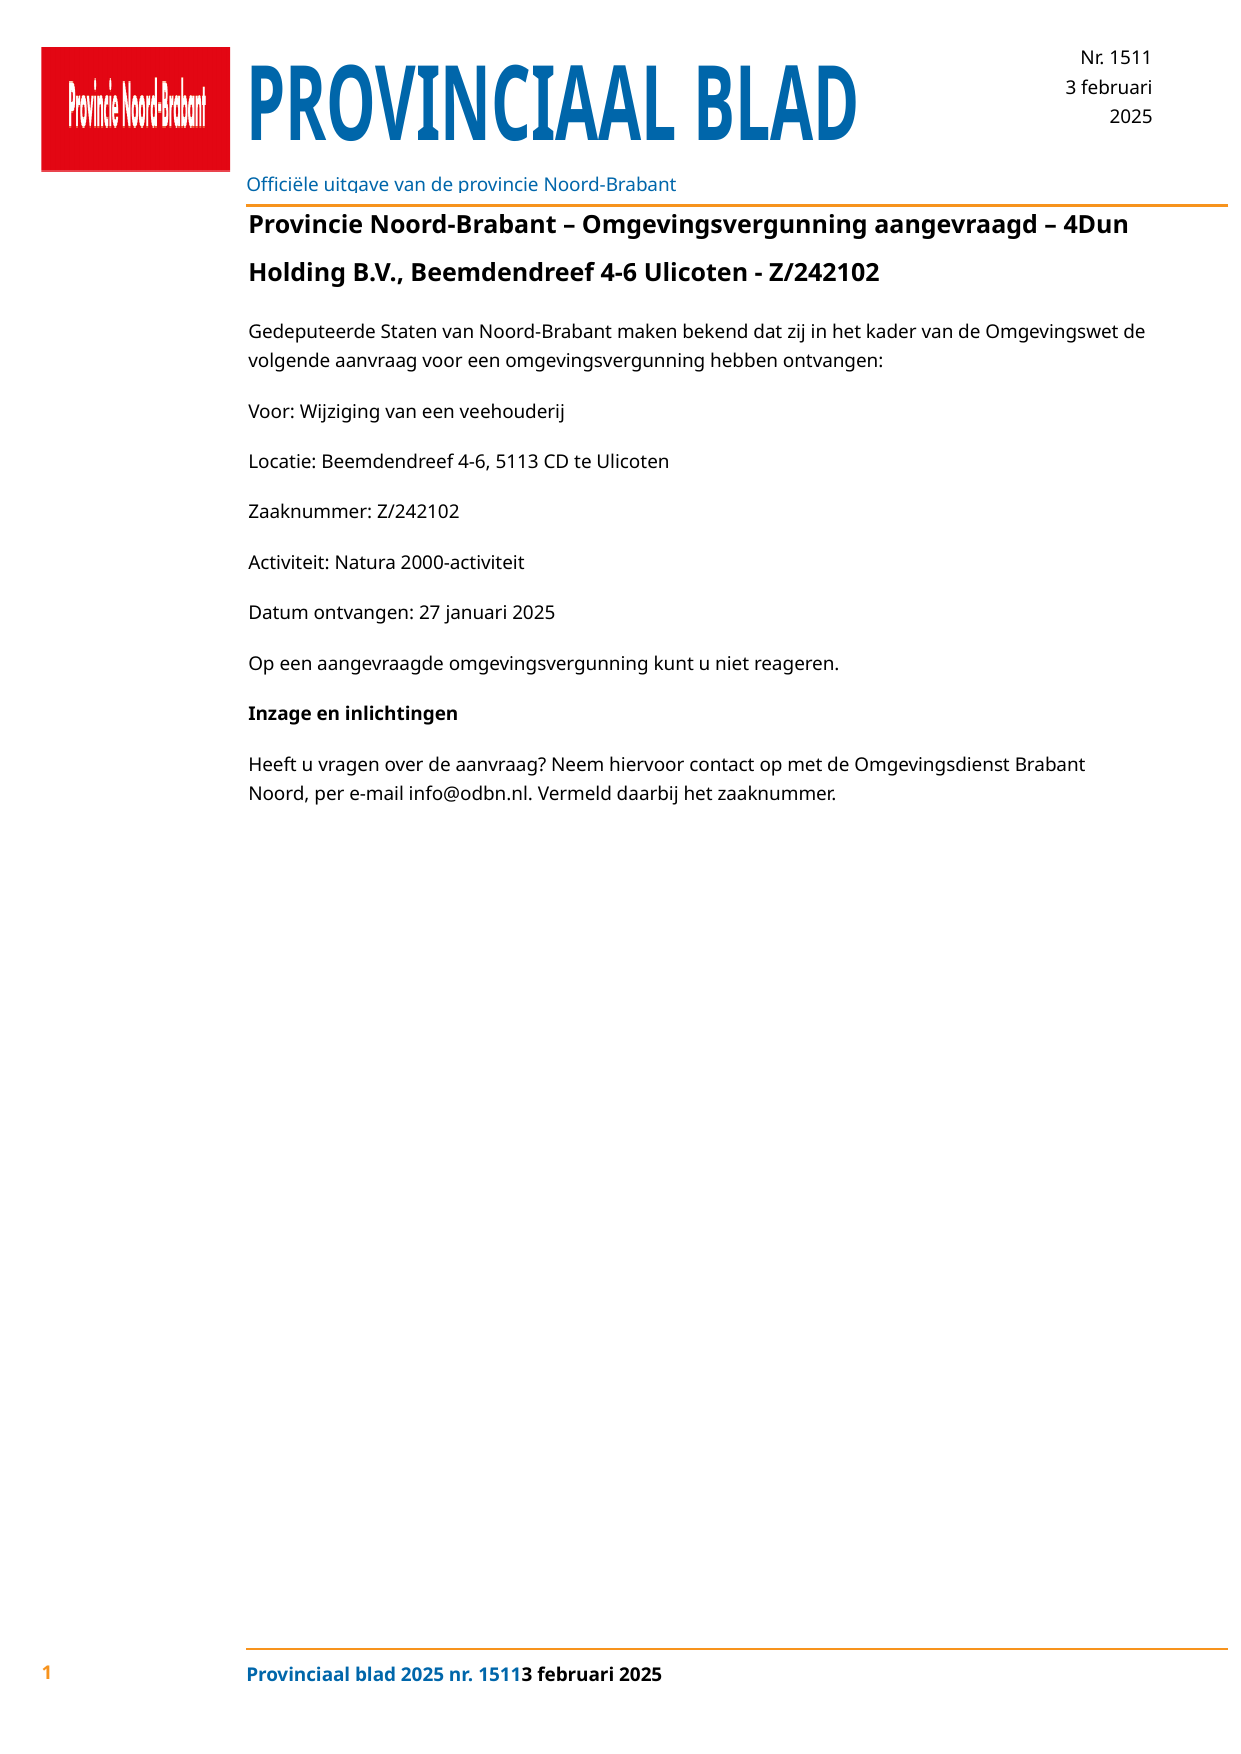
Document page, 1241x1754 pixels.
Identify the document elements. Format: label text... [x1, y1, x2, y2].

text Voor: Wijziging van een veehouderij [248, 398, 1152, 424]
text Zaaknummer: Z/242102 [248, 499, 1152, 524]
text Op een aangevraagde omgevingsvergunning kunt u niet reageren. [248, 650, 1152, 676]
text Gedeputeerde Staten van Noord-Brabant maken bekend dat zij in het kader van de Omgevingswet de volgende aanvraag voor een omgevingsvergunning hebben ontvangen: [248, 318, 1152, 373]
text Locatie: Beemdendreef 4-6, 5113 CD te Ulicoten [248, 448, 1152, 474]
text Inzage en inlichtingen [248, 700, 1152, 726]
text Provincie Noord-Brabant – Omgevingsvergunning aangevraagd – 4Dun Holding B.V., Beemdendreef 4-6 Ulicoten - Z/242102 [248, 207, 1152, 288]
text Datum ontvangen: 27 januari 2025 [248, 599, 1152, 625]
text Activiteit: Natura 2000-activiteit [248, 549, 1152, 575]
picture [41, 47, 231, 172]
text Heeft u vragen over de aanvraag? Neem hiervoor contact op met de Omgevingsdienst Brabant Noord, per e-mail info@odbn.nl. Vermeld daarbij het zaaknummer. [248, 751, 1152, 806]
